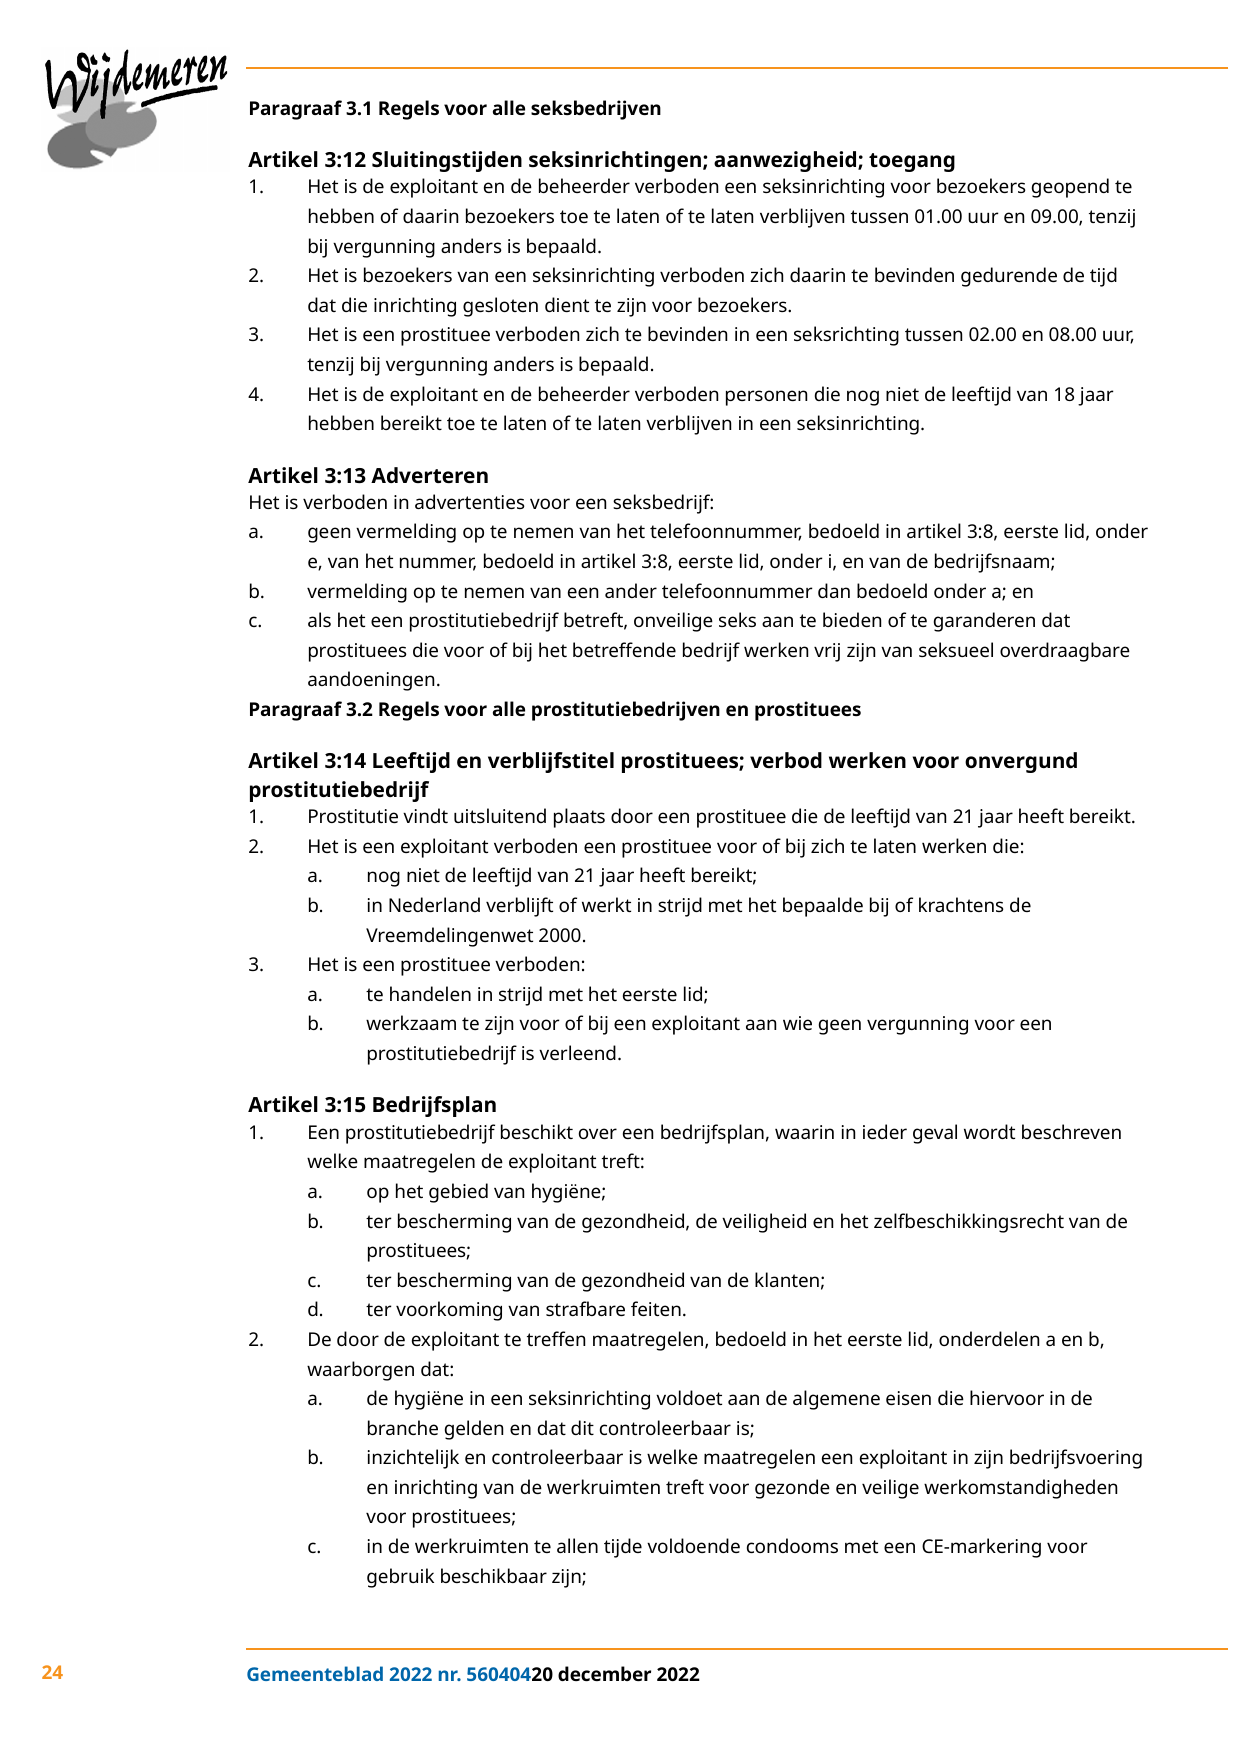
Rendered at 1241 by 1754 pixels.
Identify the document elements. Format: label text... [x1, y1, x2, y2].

list Het is bezoekers van een seksinrichting verboden zich daarin te bevinden gedurende de tijd dat die inrichting gesloten dient te zijn voor bezoekers. [248, 262, 1152, 318]
list De door de exploitant te treffen maatregelen, bedoeld in het eerste lid, onderdelen a en b, waarborgen dat: [248, 1326, 1152, 1381]
list Het is een prostituee verboden zich te bevinden in een seksrichting tussen 02.00 en 08.00 uur, tenzij bij vergunning anders is bepaald. [248, 322, 1152, 377]
text Artikel 3:15 Bedrijfsplan [248, 1091, 1152, 1119]
list in Nederland verblijft of werkt in strijd met het bepaalde bij of krachtens de Vreemdelingenwet 2000. [307, 892, 1152, 948]
list op het gebied van hygiëne; [307, 1178, 1152, 1204]
list Het is de exploitant en de beheerder verboden een seksinrichting voor bezoekers geopend te hebben of daarin bezoekers toe te laten of te laten verblijven tussen 01.00 uur en 09.00, tenzij bij vergunning anders is bepaald. [248, 174, 1152, 258]
list Prostitutie vindt uitsluitend plaats door een prostituee die de leeftijd van 21 jaar heeft bereikt. [248, 803, 1152, 829]
list Het is de exploitant en de beheerder verboden personen die nog niet de leeftijd van 18 jaar hebben bereikt toe te laten of te laten verblijven in een seksinrichting. [248, 381, 1152, 436]
list als het een prostitutiebedrijf betreft, onveilige seks aan te bieden of te garanderen dat prostituees die voor of bij het betreffende bedrijf werken vrij zijn van seksueel overdraagbare aandoeningen. [248, 607, 1152, 692]
text Paragraaf 3.2 Regels voor alle prostitutiebedrijven en prostituees [248, 696, 1152, 722]
list inzichtelijk en controleerbaar is welke maatregelen een exploitant in zijn bedrijfsvoering en inrichting van de werkruimten treft voor gezonde en veilige werkomstandigheden voor prostituees; [307, 1444, 1152, 1529]
list Het is een prostituee verboden: [248, 951, 1152, 977]
list ter bescherming van de gezondheid, de veiligheid en het zelfbeschikkingsrecht van de prostituees; [307, 1208, 1152, 1263]
list te handelen in strijd met het eerste lid; [307, 981, 1152, 1007]
picture [41, 47, 231, 172]
list nog niet de leeftijd van 21 jaar heeft bereikt; [307, 863, 1152, 888]
text Paragraaf 3.1 Regels voor alle seksbedrijven [248, 95, 1152, 121]
list werkzaam te zijn voor of bij een exploitant aan wie geen vergunning voor een prostitutiebedrijf is verleend. [307, 1011, 1152, 1066]
text Artikel 3:12 Sluitingstijden seksinrichtingen; aanwezigheid; toegang [248, 145, 1152, 174]
list ter bescherming van de gezondheid van de klanten; [307, 1267, 1152, 1293]
list vermelding op te nemen van een ander telefoonnummer dan bedoeld onder a; en [248, 578, 1152, 604]
list geen vermelding op te nemen van het telefoonnummer, bedoeld in artikel 3:8, eerste lid, onder e, van het nummer, bedoeld in artikel 3:8, eerste lid, onder i, en van de bedrijfsnaam; [248, 519, 1152, 574]
list Het is een exploitant verboden een prostituee voor of bij zich te laten werken die: [248, 833, 1152, 859]
text Artikel 3:13 Adverteren [248, 461, 1152, 489]
list de hygiëne in een seksinrichting voldoet aan de algemene eisen die hiervoor in de branche gelden en dat dit controleerbaar is; [307, 1385, 1152, 1441]
list Een prostitutiebedrijf beschikt over een bedrijfsplan, waarin in ieder geval wordt beschreven welke maatregelen de exploitant treft: [248, 1119, 1152, 1174]
text Het is verboden in advertenties voor een seksbedrijf: [248, 489, 1152, 515]
list ter voorkoming van strafbare feiten. [307, 1297, 1152, 1322]
list in de werkruimten te allen tijde voldoende condooms met een CE-markering voor gebruik beschikbaar zijn; [307, 1533, 1152, 1588]
text Artikel 3:14 Leeftijd en verblijfstitel prostituees; verbod werken voor onvergund prostitutiebedrijf [248, 747, 1152, 803]
